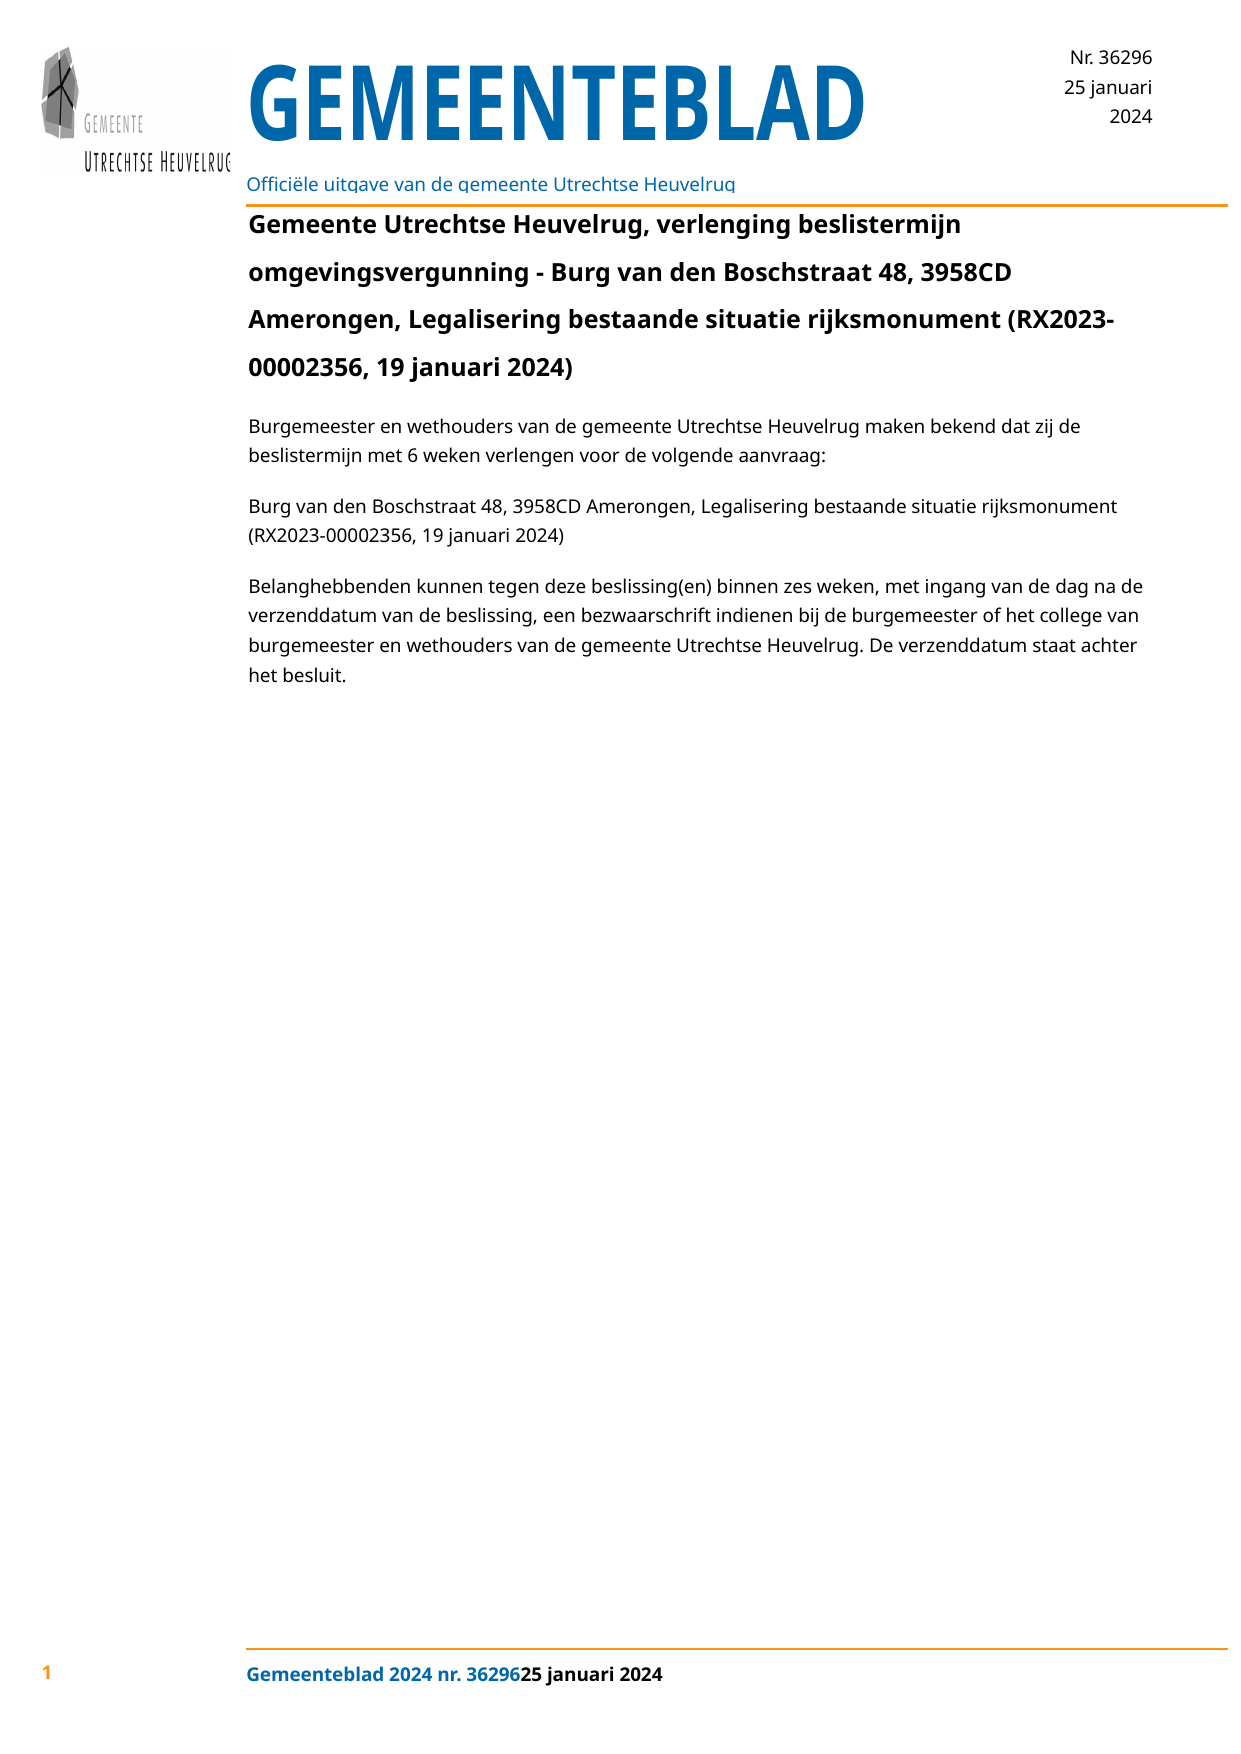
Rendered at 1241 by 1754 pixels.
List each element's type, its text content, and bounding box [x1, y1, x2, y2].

text Burg van den Boschstraat 48, 3958CD Amerongen, Legalisering bestaande situatie rijksmonument (RX2023-00002356, 19 januari 2024) [248, 493, 1152, 548]
text Belanghebbenden kunnen tegen deze beslissing(en) binnen zes weken, met ingang van de dag na de verzenddatum van de beslissing, een bezwaarschrift indienen bij de burgemeester of het college van burgemeester en wethouders van de gemeente Utrechtse Heuvelrug. De verzenddatum staat achter het besluit. [248, 573, 1152, 688]
text Gemeente Utrechtse Heuvelrug, verlenging beslistermijn omgevingsvergunning - Burg van den Boschstraat 48, 3958CD Amerongen, Legalisering bestaande situatie rijksmonument (RX2023-00002356, 19 januari 2024) [248, 207, 1152, 384]
picture [41, 47, 231, 172]
text Burgemeester en wethouders van de gemeente Utrechtse Heuvelrug maken bekend dat zij de beslistermijn met 6 weken verlengen voor de volgende aanvraag: [248, 413, 1152, 468]
